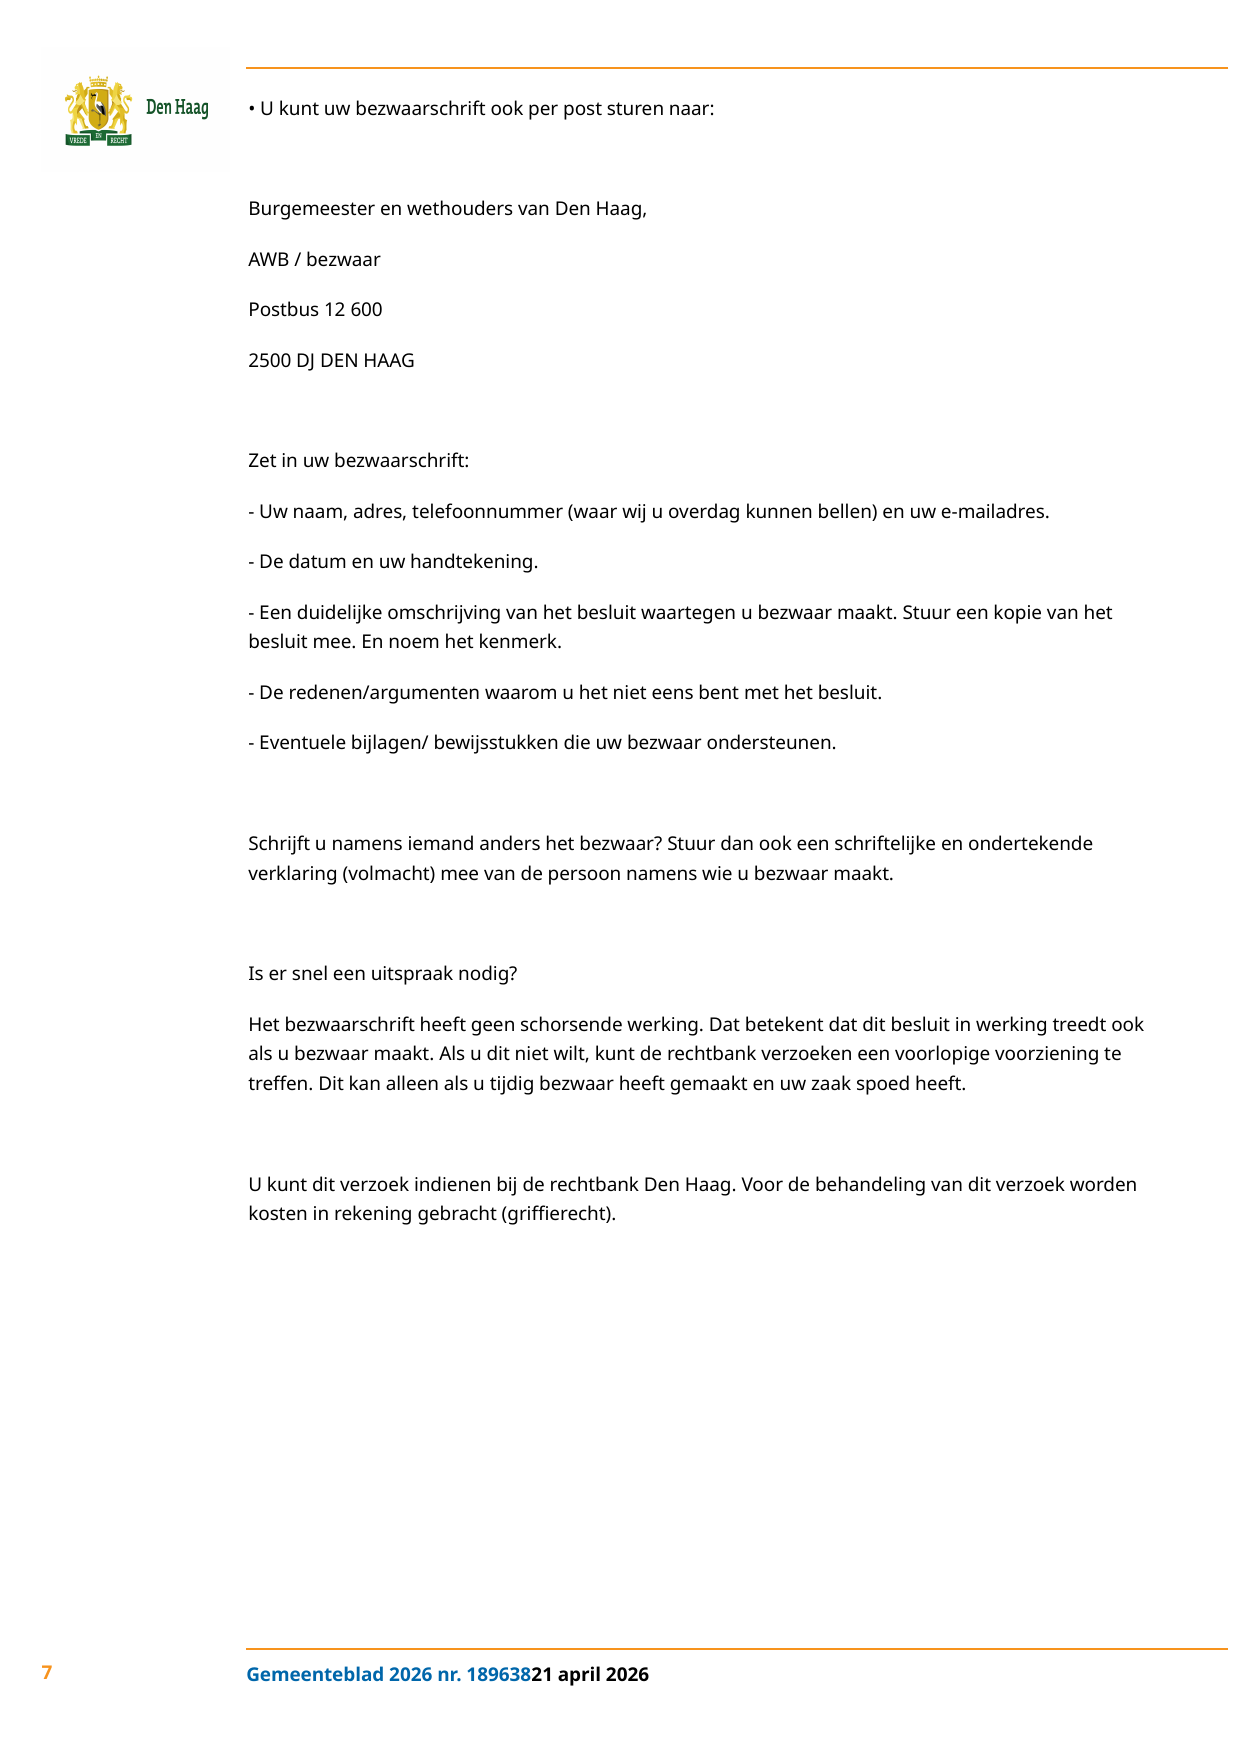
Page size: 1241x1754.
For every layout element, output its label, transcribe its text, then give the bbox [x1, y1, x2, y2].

text AWB / bezwaar [248, 246, 1152, 272]
text - Uw naam, adres, telefoonnummer (waar wij u overdag kunnen bellen) en uw e-mailadres. [248, 498, 1152, 524]
text • U kunt uw bezwaarschrift ook per post sturen naar: [248, 95, 1152, 121]
picture [41, 47, 231, 172]
text Is er snel een uitspraak nodig? [248, 961, 1152, 986]
text Zet in uw bezwaarschrift: [248, 448, 1152, 473]
text - De redenen/argumenten waarom u het niet eens bent met het besluit. [248, 679, 1152, 705]
text - De datum en uw handtekening. [248, 548, 1152, 574]
text Burgemeester en wethouders van Den Haag, [248, 196, 1152, 221]
text 2500 DJ DEN HAAG [248, 347, 1152, 373]
text - Eventuele bijlagen/ bewijsstukken die uw bezwaar ondersteunen. [248, 729, 1152, 755]
text Postbus 12 600 [248, 296, 1152, 322]
text Het bezwaarschrift heeft geen schorsende werking. Dat betekent dat dit besluit in werking treedt ook als u bezwaar maakt. Als u dit niet wilt, kunt de rechtbank verzoeken een voorlopige voorziening te treffen. Dit kan alleen als u tijdig bezwaar heeft gemaakt en uw zaak spoed heeft. [248, 1011, 1152, 1096]
text U kunt dit verzoek indienen bij de rechtbank Den Haag. Voor de behandeling van dit verzoek worden kosten in rekening gebracht (griffierecht). [248, 1171, 1152, 1226]
text - Een duidelijke omschrijving van het besluit waartegen u bezwaar maakt. Stuur een kopie van het besluit mee. En noem het kenmerk. [248, 599, 1152, 654]
text Schrijft u namens iemand anders het bezwaar? Stuur dan ook een schriftelijke en ondertekende verklaring (volmacht) mee van de persoon namens wie u bezwaar maakt. [248, 830, 1152, 886]
